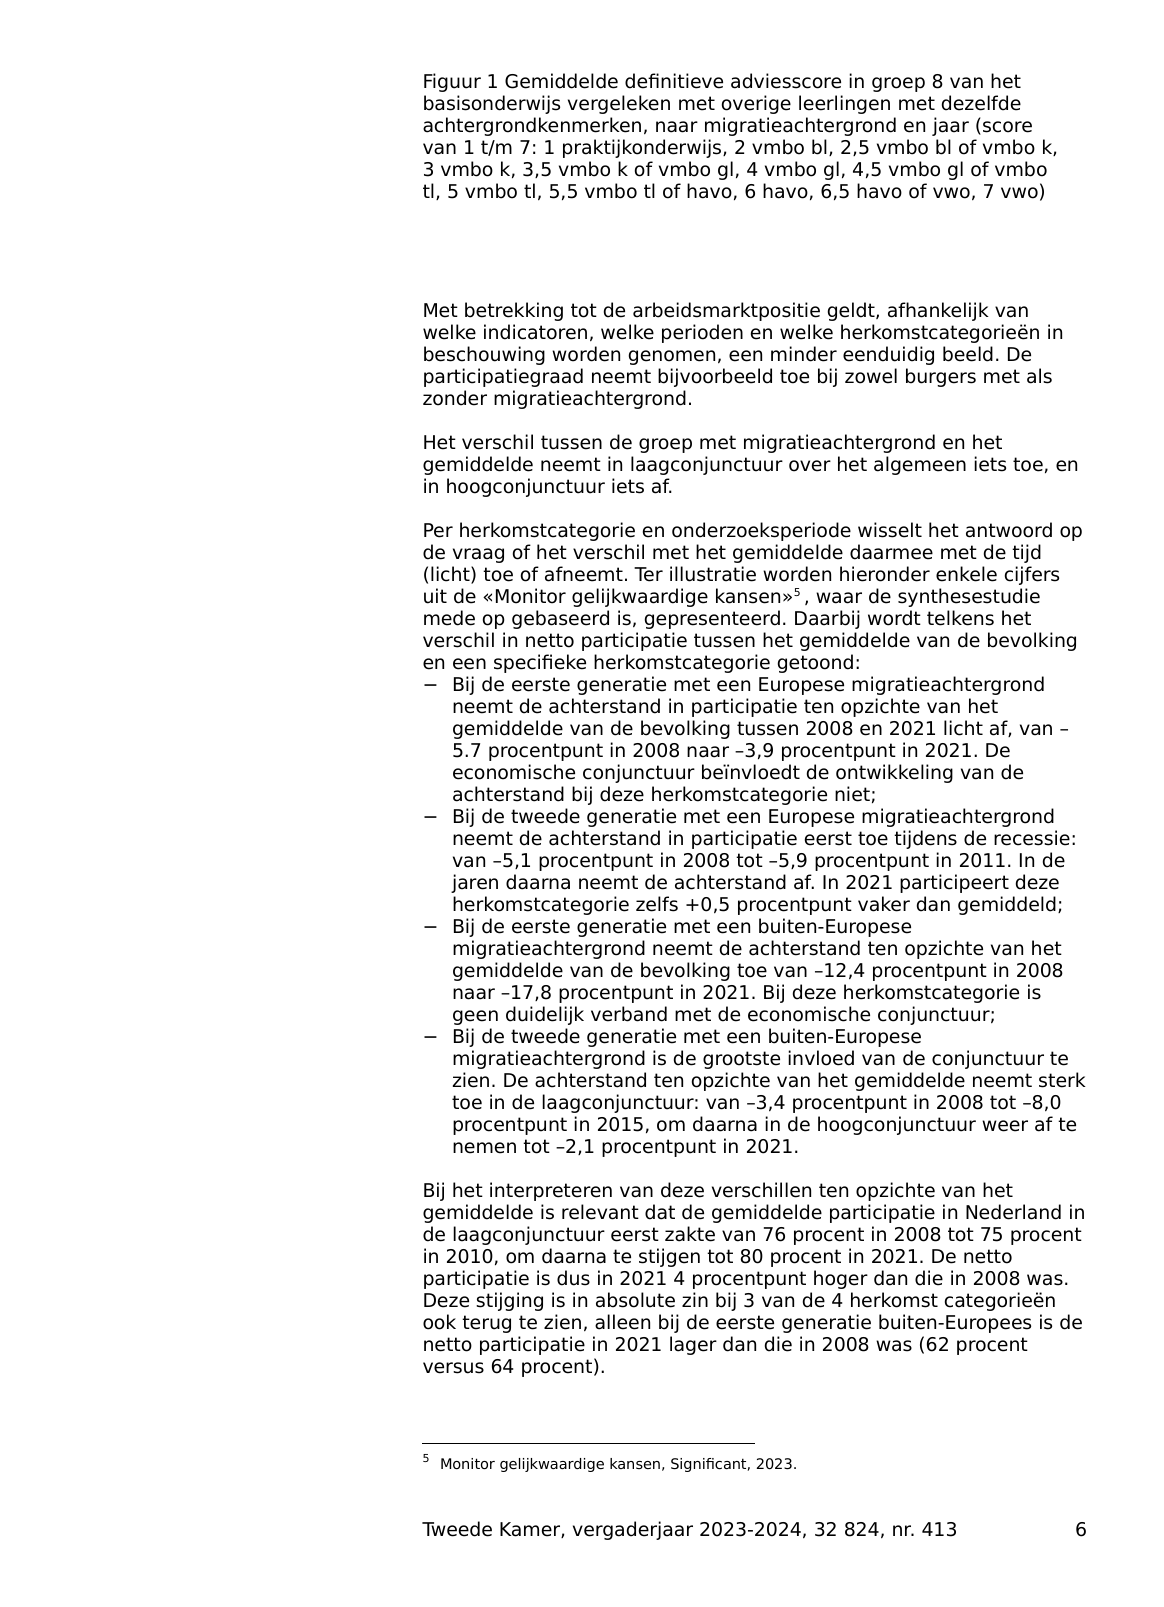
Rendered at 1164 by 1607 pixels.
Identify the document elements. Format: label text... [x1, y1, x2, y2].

text − Bij de eerste generatie met een buiten-Europese migratieachtergrond neemt de achterstand ten opzichte van het gemiddelde van de bevolking toe van –12,4 procentpunt in 2008 naar –17,8 procentpunt in 2021. Bij deze herkomstcategorie is geen duidelijk verband met de economische conjunctuur; [422, 916, 1087, 1026]
text − Bij de tweede generatie met een buiten-Europese migratieachtergrond is de grootste invloed van de conjunctuur te zien. De achterstand ten opzichte van het gemiddelde neemt sterk toe in de laagconjunctuur: van –3,4 procentpunt in 2008 tot –8,0 procentpunt in 2015, om daarna in de hoogconjunctuur weer af te nemen tot –2,1 procentpunt in 2021. [422, 1026, 1087, 1157]
text Met betrekking tot de arbeidsmarktpositie geldt, afhankelijk van welke indicatoren, welke perioden en welke herkomstcategorieën in beschouwing worden genomen, een minder eenduidig beeld. De participatiegraad neemt bijvoorbeeld toe bij zowel burgers met als zonder migratieachtergrond. [422, 300, 1087, 410]
text Per herkomstcategorie en onderzoeksperiode wisselt het antwoord op de vraag of het verschil met het gemiddelde daarmee met de tijd (licht) toe of afneemt. Ter illustratie worden hieronder enkele cijfers uit de «Monitor gelijkwaardige kansen», waar de synthesestudie mede op gebaseerd is, gepresenteerd. Daarbij wordt telkens het verschil in netto participatie tussen het gemiddelde van de bevolking en een specifieke herkomstcategorie getoond: [422, 520, 1087, 674]
text Het verschil tussen de groep met migratieachtergrond en het gemiddelde neemt in laagconjunctuur over het algemeen iets toe, en in hoogconjunctuur iets af. [422, 432, 1087, 498]
text − Bij de eerste generatie met een Europese migratieachtergrond neemt de achterstand in participatie ten opzichte van het gemiddelde van de bevolking tussen 2008 en 2021 licht af, van –5.7 procentpunt in 2008 naar –3,9 procentpunt in 2021. De economische conjunctuur beïnvloedt de ontwikkeling van de achterstand bij deze herkomstcategorie niet; [422, 674, 1087, 806]
text Monitor gelijkwaardige kansen, Significant, 2023. [422, 1452, 1087, 1474]
text Figuur 1 Gemiddelde definitieve adviesscore in groep 8 van het basisonderwijs vergeleken met overige leerlingen met dezelfde achtergrondkenmerken, naar migratieachtergrond en jaar (score van 1 t/m 7: 1 praktijkonderwijs, 2 vmbo bl, 2,5 vmbo bl of vmbo k, 3 vmbo k, 3,5 vmbo k of vmbo gl, 4 vmbo gl, 4,5 vmbo gl of vmbo tl, 5 vmbo tl, 5,5 vmbo tl of havo, 6 havo, 6,5 havo of vwo, 7 vwo) [422, 71, 1072, 203]
text − Bij de tweede generatie met een Europese migratieachtergrond neemt de achterstand in participatie eerst toe tijdens de recessie: van –5,1 procentpunt in 2008 tot –5,9 procentpunt in 2011. In de jaren daarna neemt de achterstand af. In 2021 participeert deze herkomstcategorie zelfs +0,5 procentpunt vaker dan gemiddeld; [422, 806, 1087, 916]
text Bij het interpreteren van deze verschillen ten opzichte van het gemiddelde is relevant dat de gemiddelde participatie in Nederland in de laagconjunctuur eerst zakte van 76 procent in 2008 tot 75 procent in 2010, om daarna te stijgen tot 80 procent in 2021. De netto participatie is dus in 2021 4 procentpunt hoger dan die in 2008 was. Deze stijging is in absolute zin bij 3 van de 4 herkomst categorieën ook terug te zien, alleen bij de eerste generatie buiten-Europees is de netto participatie in 2021 lager dan die in 2008 was (62 procent versus 64 procent). [422, 1180, 1087, 1377]
